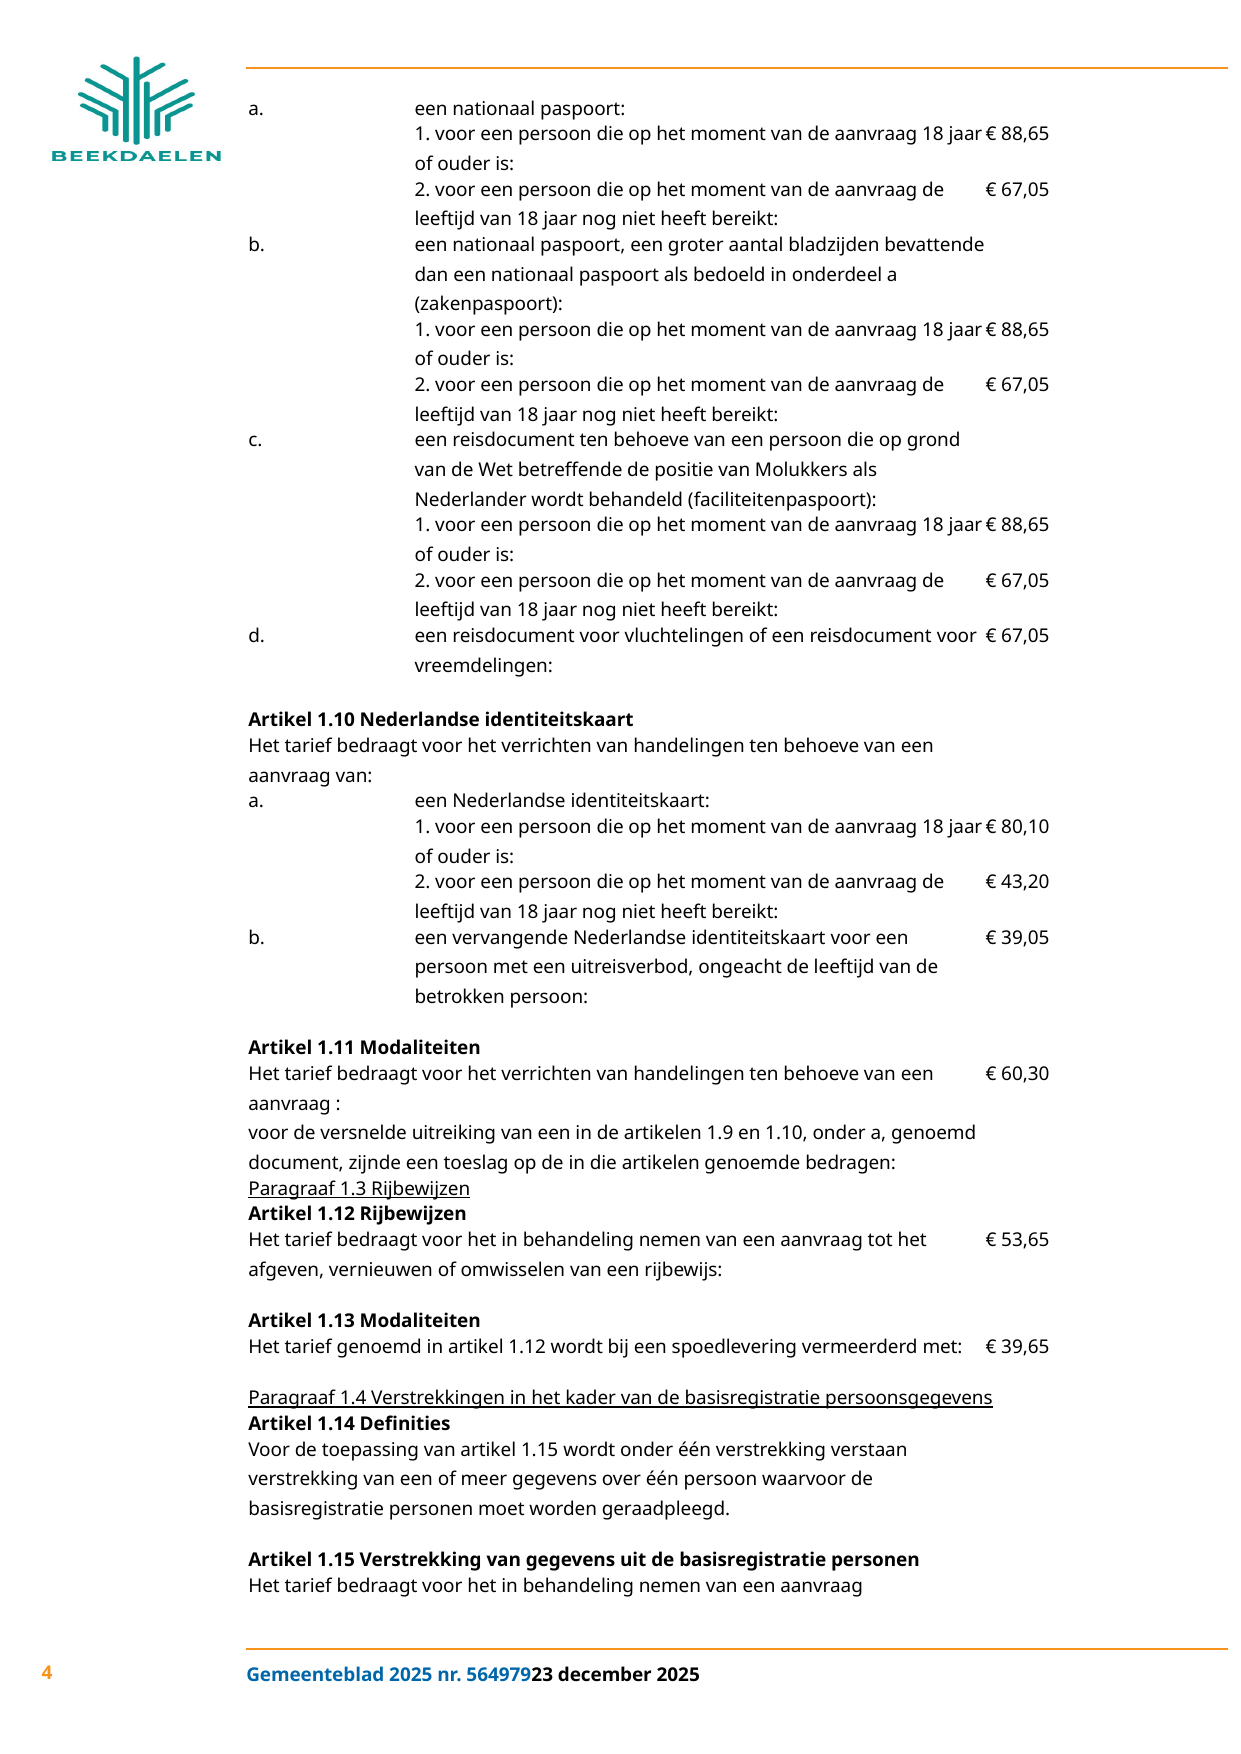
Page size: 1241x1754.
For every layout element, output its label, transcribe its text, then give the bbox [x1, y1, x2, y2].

table_cell Artikel 1.12 Rijbewijzen [248, 1201, 1152, 1226]
table_cell [248, 678, 1152, 703]
table_cell Het tarief bedraagt voor het in behandeling nemen van een aanvraag [248, 1572, 985, 1598]
table_cell [985, 1547, 1152, 1572]
table_cell Het tarief bedraagt voor het verrichten van handelingen ten behoeve van een aanvraag : voor de versnelde uitreiking van een in de artikelen 1.9 en 1.10, onder a, genoemd document, zijnde een toeslag op de in die artikelen genoemde bedragen: [248, 1060, 985, 1175]
table_cell [248, 121, 414, 176]
table_cell € 88,65 [985, 512, 1152, 567]
table_cell € 43,20 [985, 869, 1152, 924]
table_cell [248, 176, 414, 231]
table_cell [248, 1521, 1152, 1547]
table_cell een reisdocument voor vluchtelingen of een reisdocument voor vreemdelingen: [414, 622, 985, 677]
table_cell € 53,65 [985, 1226, 1152, 1282]
table_cell [248, 512, 414, 567]
table_cell een reisdocument ten behoeve van een persoon die op grond van de Wet betreffende de positie van Molukkers als Nederlander wordt behandeld (faciliteitenpaspoort): [414, 427, 985, 512]
table_cell [248, 813, 414, 869]
table_cell € 80,10 [985, 813, 1152, 869]
table_cell Paragraaf 1.3 Rijbewijzen [248, 1175, 1152, 1201]
table_cell € 88,65 [985, 121, 1152, 176]
table_cell [985, 427, 1152, 512]
table_cell Artikel 1.11 Modaliteiten [248, 1035, 1152, 1060]
table_cell 2. voor een persoon die op het moment van de aanvraag de leeftijd van 18 jaar nog niet heeft bereikt: [414, 567, 985, 622]
table_cell € 67,05 [985, 567, 1152, 622]
table_cell [985, 1436, 1152, 1521]
table_cell d. [248, 622, 414, 677]
table_cell € 39,65 [985, 1333, 1152, 1359]
table_cell Het tarief bedraagt voor het verrichten van handelingen ten behoeve van een aanvraag van: [248, 732, 985, 788]
table_cell Artikel 1.14 Definities [248, 1410, 985, 1436]
table_cell [985, 1307, 1152, 1333]
table_header Artikel 1.10 Nederlandse identiteitskaart [248, 707, 1152, 732]
table_cell Artikel 1.13 Modaliteiten [248, 1307, 985, 1333]
table_cell Paragraaf 1.4 Verstrekkingen in het kader van de basisregistratie persoonsgegevens [248, 1385, 1152, 1410]
table_cell Artikel 1.15 Verstrekking van gegevens uit de basisregistratie personen [248, 1547, 985, 1572]
table_cell 1. voor een persoon die op het moment van de aanvraag 18 jaar of ouder is: [414, 512, 985, 567]
table_cell [985, 1572, 1152, 1598]
table_cell een vervangende Nederlandse identiteitskaart voor een persoon met een uitreisverbod, ongeacht de leeftijd van de betrokken persoon: [414, 924, 985, 1009]
table_cell [248, 371, 414, 427]
table_cell € 67,05 [985, 622, 1152, 677]
table_cell [248, 1009, 1152, 1034]
table_cell [985, 231, 1152, 316]
table_cell [248, 1282, 1152, 1307]
table_cell € 67,05 [985, 176, 1152, 231]
table_cell [248, 567, 414, 622]
table_cell 1. voor een persoon die op het moment van de aanvraag 18 jaar of ouder is: [414, 813, 985, 869]
table_cell 2. voor een persoon die op het moment van de aanvraag de leeftijd van 18 jaar nog niet heeft bereikt: [414, 869, 985, 924]
table_cell Het tarief genoemd in artikel 1.12 wordt bij een spoedlevering vermeerderd met: [248, 1333, 985, 1359]
table_cell [248, 316, 414, 371]
table_cell [985, 788, 1152, 813]
table_cell € 88,65 [985, 316, 1152, 371]
table_cell Voor de toepassing van artikel 1.15 wordt onder één verstrekking verstaan verstrekking van een of meer gegevens over één persoon waarvoor de basisregistratie personen moet worden geraadpleegd. [248, 1436, 985, 1521]
table_cell 1. voor een persoon die op het moment van de aanvraag 18 jaar of ouder is: [414, 316, 985, 371]
table_cell c. [248, 427, 414, 512]
table_cell 2. voor een persoon die op het moment van de aanvraag de leeftijd van 18 jaar nog niet heeft bereikt: [414, 176, 985, 231]
table_cell een nationaal paspoort, een groter aantal bladzijden bevattende dan een nationaal paspoort als bedoeld in onderdeel a (zakenpaspoort): [414, 231, 985, 316]
table_cell een nationaal paspoort: [414, 95, 985, 121]
table_cell een Nederlandse identiteitskaart: [414, 788, 985, 813]
table_cell b. [248, 924, 414, 1009]
table_cell Het tarief bedraagt voor het in behandeling nemen van een aanvraag tot het afgeven, vernieuwen of omwisselen van een rijbewijs: [248, 1226, 985, 1282]
table_cell [985, 1410, 1152, 1436]
table_cell € 67,05 [985, 371, 1152, 427]
table_cell a. [248, 95, 414, 121]
table_cell € 60,30 [985, 1060, 1152, 1175]
table_cell 1. voor een persoon die op het moment van de aanvraag 18 jaar of ouder is: [414, 121, 985, 176]
table_cell € 39,05 [985, 924, 1152, 1009]
table_cell [248, 1359, 1152, 1384]
table_cell [985, 732, 1152, 788]
table_cell a. [248, 788, 414, 813]
picture [41, 47, 231, 172]
table_cell 2. voor een persoon die op het moment van de aanvraag de leeftijd van 18 jaar nog niet heeft bereikt: [414, 371, 985, 427]
table_cell b. [248, 231, 414, 316]
table_cell [985, 95, 1152, 121]
table_cell [248, 869, 414, 924]
